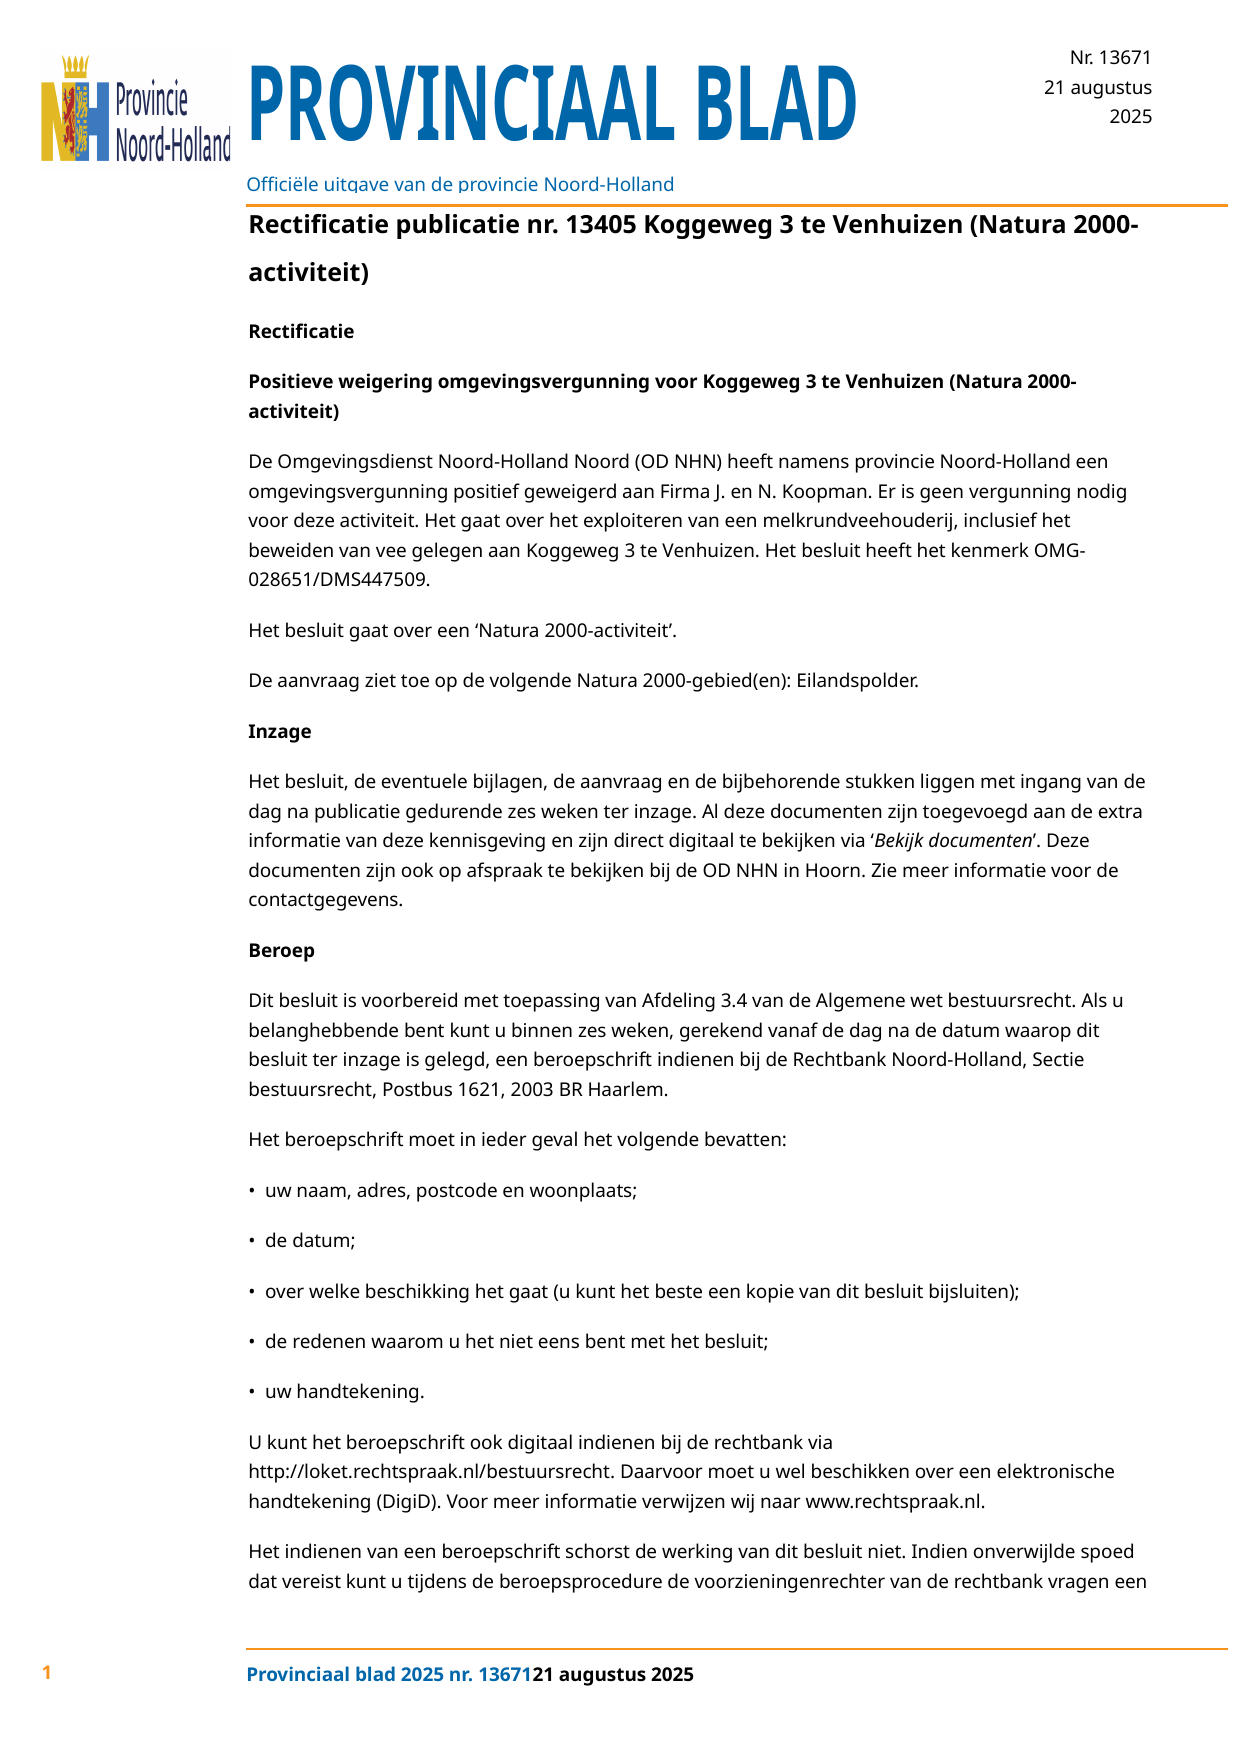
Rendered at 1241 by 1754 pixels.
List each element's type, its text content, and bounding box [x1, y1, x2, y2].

text Rectificatie publicatie nr. 13405 Koggeweg 3 te Venhuizen (Natura 2000-activiteit) [248, 207, 1152, 288]
text Inzage [248, 718, 1152, 744]
text De aanvraag ziet toe op de volgende Natura 2000-gebied(en): Eilandspolder. [248, 667, 1152, 693]
text Het indienen van een beroepschrift schorst de werking van dit besluit niet. Indien onverwijlde spoed dat vereist kunt u tijdens de beroepsprocedure de voorzieningenrechter van de rechtbank vragen een [248, 1539, 1152, 1594]
text De Omgevingsdienst Noord-Holland Noord (OD NHN) heeft namens provincie Noord-Holland een omgevingsvergunning positief geweigerd aan Firma J. en N. Koopman. Er is geen vergunning nodig voor deze activiteit. Het gaat over het exploiteren van een melkrundveehouderij, inclusief het beweiden van vee gelegen aan Koggeweg 3 te Venhuizen. Het besluit heeft het kenmerk OMG-028651/DMS447509. [248, 448, 1152, 592]
text • de datum; [248, 1227, 1152, 1253]
text • de redenen waarom u het niet eens bent met het besluit; [248, 1328, 1152, 1354]
text • uw naam, adres, postcode en woonplaats; [248, 1177, 1152, 1203]
text Het besluit gaat over een ‘Natura 2000-activiteit’. [248, 617, 1152, 643]
text Rectificatie [248, 318, 1152, 344]
text Dit besluit is voorbereid met toepassing van Afdeling 3.4 van de Algemene wet bestuursrecht. Als u belanghebbende bent kunt u binnen zes weken, gerekend vanaf de dag na de datum waarop dit besluit ter inzage is gelegd, een beroepschrift indienen bij de Rechtbank Noord-Holland, Sectie bestuursrecht, Postbus 1621, 2003 BR Haarlem. [248, 987, 1152, 1102]
text Het beroepschrift moet in ieder geval het volgende bevatten: [248, 1127, 1152, 1152]
picture [41, 47, 231, 172]
text • uw handtekening. [248, 1379, 1152, 1404]
text U kunt het beroepschrift ook digitaal indienen bij de rechtbank via http://loket.rechtspraak.nl/bestuursrecht. Daarvoor moet u wel beschikken over een elektronische handtekening (DigiD). Voor meer informatie verwijzen wij naar www.rechtspraak.nl. [248, 1429, 1152, 1514]
text Beroep [248, 937, 1152, 963]
text • over welke beschikking het gaat (u kunt het beste een kopie van dit besluit bijsluiten); [248, 1278, 1152, 1304]
text Positieve weigering omgevingsvergunning voor Koggeweg 3 te Venhuizen (Natura 2000-activiteit) [248, 368, 1152, 424]
text Het besluit, de eventuele bijlagen, de aanvraag en de bijbehorende stukken liggen met ingang van de dag na publicatie gedurende zes weken ter inzage. Al deze documenten zijn toegevoegd aan de extra informatie van deze kennisgeving en zijn direct digitaal te bekijken via ‘Bekijk documenten’. Deze documenten zijn ook op afspraak te bekijken bij de OD NHN in Hoorn. Zie meer informatie voor de contactgegevens. [248, 768, 1152, 912]
